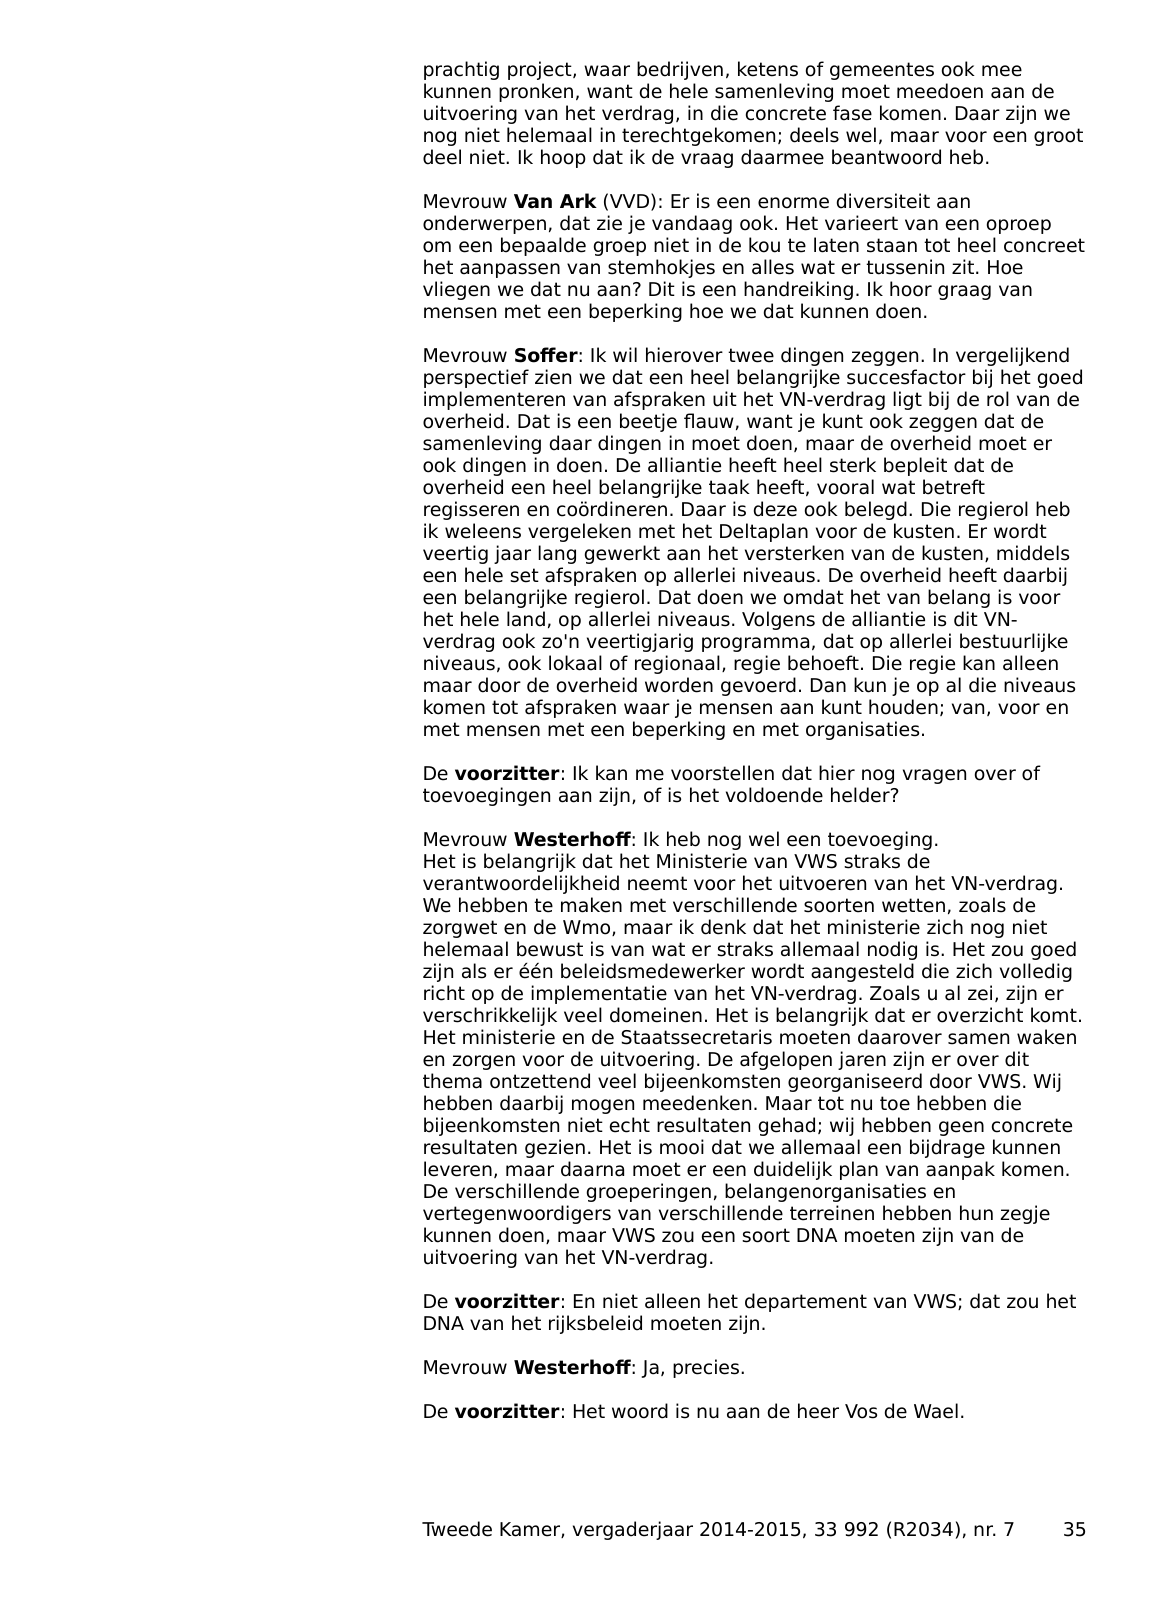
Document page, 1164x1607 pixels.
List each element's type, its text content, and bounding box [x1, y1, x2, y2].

text De voorzitter: Ik kan me voorstellen dat hier nog vragen over of toevoegingen aan zijn, of is het voldoende helder? [422, 763, 1087, 807]
text De voorzitter: En niet alleen het departement van VWS; dat zou het DNA van het rijksbeleid moeten zijn. [422, 1291, 1087, 1335]
text Mevrouw Westerhoff: Ja, precies. [422, 1357, 1087, 1379]
text Mevrouw Westerhoff: Ik heb nog wel een toevoeging. [422, 829, 1087, 851]
text Mevrouw Van Ark (VVD): Er is een enorme diversiteit aan onderwerpen, dat zie je vandaag ook. Het varieert van een oproep om een bepaalde groep niet in de kou te laten staan tot heel concreet het aanpassen van stemhokjes en alles wat er tussenin zit. Hoe vliegen we dat nu aan? Dit is een handreiking. Ik hoor graag van mensen met een beperking hoe we dat kunnen doen. [422, 191, 1087, 323]
text prachtig project, waar bedrijven, ketens of gemeentes ook mee kunnen pronken, want de hele samenleving moet meedoen aan de uitvoering van het verdrag, in die concrete fase komen. Daar zijn we nog niet helemaal in terechtgekomen; deels wel, maar voor een groot deel niet. Ik hoop dat ik de vraag daarmee beantwoord heb. [422, 59, 1087, 169]
text Het is belangrijk dat het Ministerie van VWS straks de verantwoordelijkheid neemt voor het uitvoeren van het VN-verdrag. We hebben te maken met verschillende soorten wetten, zoals de zorgwet en de Wmo, maar ik denk dat het ministerie zich nog niet helemaal bewust is van wat er straks allemaal nodig is. Het zou goed zijn als er één beleidsmedewerker wordt aangesteld die zich volledig richt op de implementatie van het VN-verdrag. Zoals u al zei, zijn er verschrikkelijk veel domeinen. Het is belangrijk dat er overzicht komt. Het ministerie en de Staatssecretaris moeten daarover samen waken en zorgen voor de uitvoering. De afgelopen jaren zijn er over dit thema ontzettend veel bijeenkomsten georganiseerd door VWS. Wij hebben daarbij mogen meedenken. Maar tot nu toe hebben die bijeenkomsten niet echt resultaten gehad; wij hebben geen concrete resultaten gezien. Het is mooi dat we allemaal een bijdrage kunnen leveren, maar daarna moet er een duidelijk plan van aanpak komen. De verschillende groeperingen, belangenorganisaties en vertegenwoordigers van verschillende terreinen hebben hun zegje kunnen doen, maar VWS zou een soort DNA moeten zijn van de uitvoering van het VN-verdrag. [422, 851, 1087, 1269]
text Mevrouw Soffer: Ik wil hierover twee dingen zeggen. In vergelijkend perspectief zien we dat een heel belangrijke succesfactor bij het goed implementeren van afspraken uit het VN-verdrag ligt bij de rol van de overheid. Dat is een beetje flauw, want je kunt ook zeggen dat de samenleving daar dingen in moet doen, maar de overheid moet er ook dingen in doen. De alliantie heeft heel sterk bepleit dat de overheid een heel belangrijke taak heeft, vooral wat betreft regisseren en coördineren. Daar is deze ook belegd. Die regierol heb ik weleens vergeleken met het Deltaplan voor de kusten. Er wordt veertig jaar lang gewerkt aan het versterken van de kusten, middels een hele set afspraken op allerlei niveaus. De overheid heeft daarbij een belangrijke regierol. Dat doen we omdat het van belang is voor het hele land, op allerlei niveaus. Volgens de alliantie is dit VN-verdrag ook zo'n veertigjarig programma, dat op allerlei bestuurlijke niveaus, ook lokaal of regionaal, regie behoeft. Die regie kan alleen maar door de overheid worden gevoerd. Dan kun je op al die niveaus komen tot afspraken waar je mensen aan kunt houden; van, voor en met mensen met een beperking en met organisaties. [422, 345, 1087, 741]
text De voorzitter: Het woord is nu aan de heer Vos de Wael. [422, 1401, 1087, 1423]
